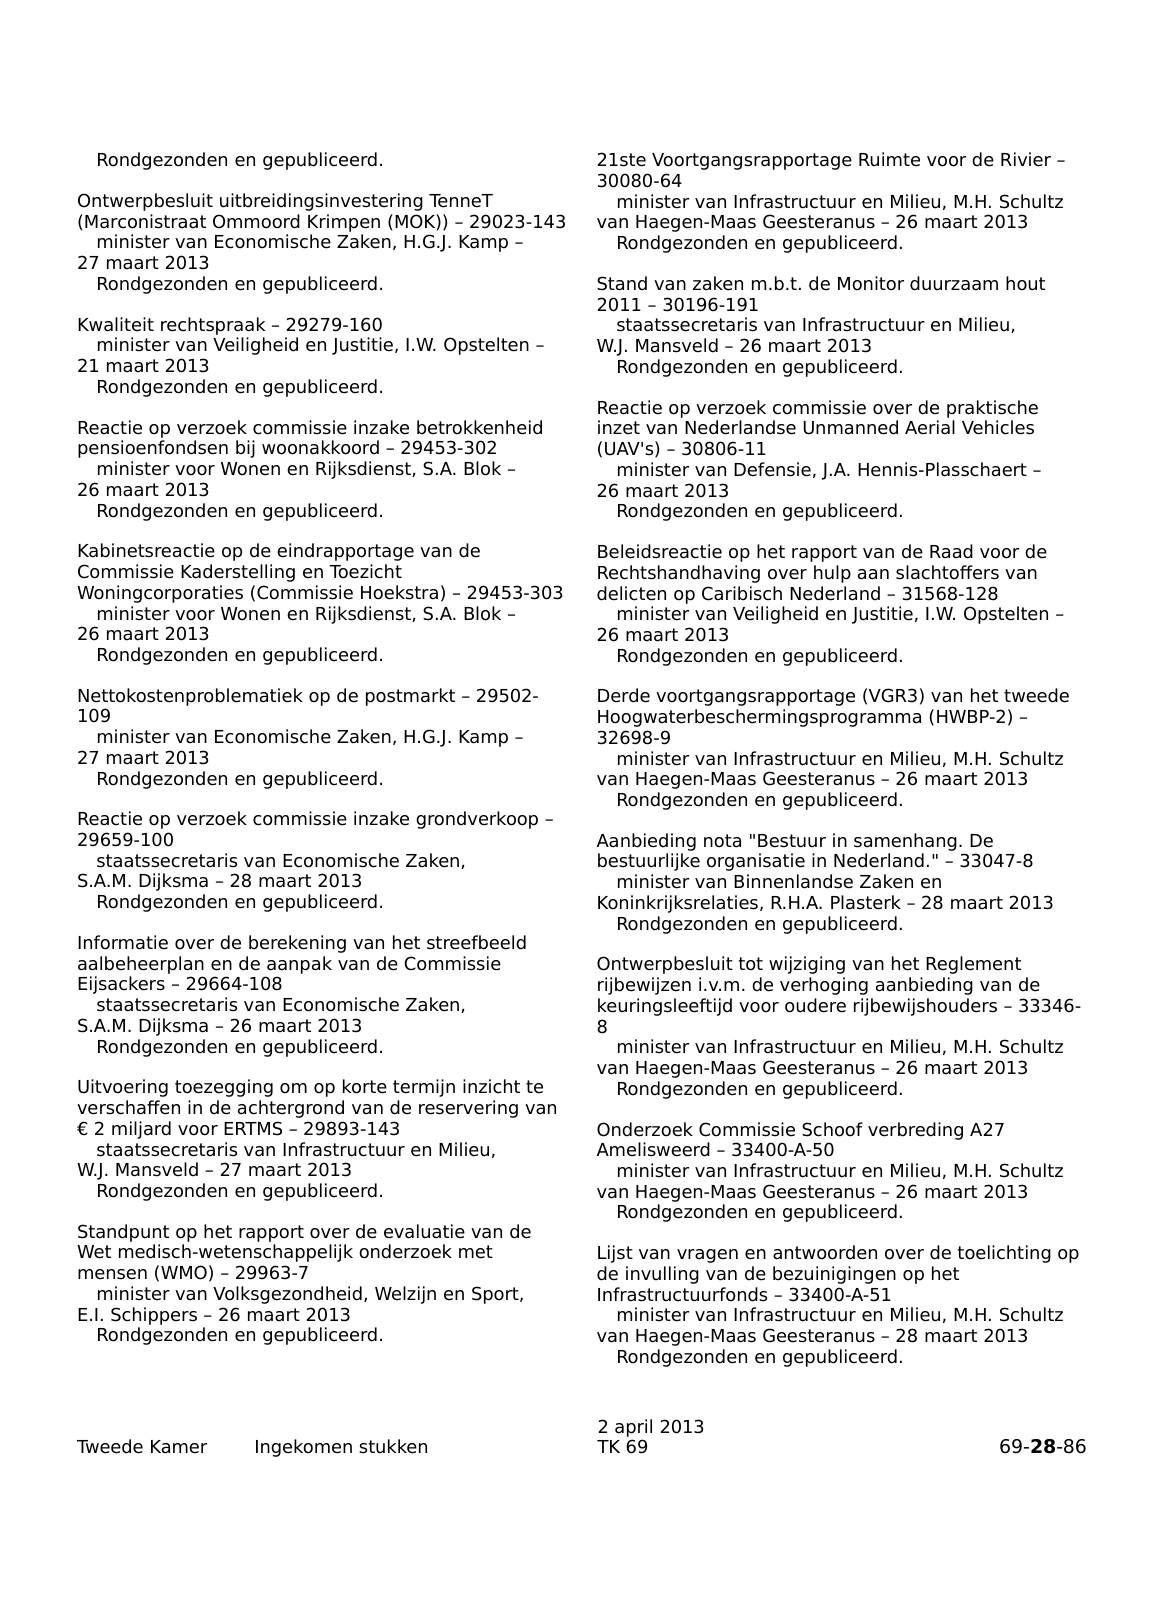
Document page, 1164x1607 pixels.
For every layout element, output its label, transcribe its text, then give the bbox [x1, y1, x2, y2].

text staatssecretaris van Infrastructuur en Milieu, W.J. Mansveld – 26 maart 2013 [596, 315, 1087, 357]
text minister van Infrastructuur en Milieu, M.H. Schultz van Haegen-Maas Geesteranus – 26 maart 2013 [596, 1161, 1087, 1202]
text staatssecretaris van Infrastructuur en Milieu, W.J. Mansveld – 27 maart 2013 [77, 1139, 567, 1181]
text Rondgezonden en gepubliceerd. [596, 501, 1087, 522]
text minister van Infrastructuur en Milieu, M.H. Schultz van Haegen-Maas Geesteranus – 26 maart 2013 [596, 192, 1087, 233]
text Rondgezonden en gepubliceerd. [596, 357, 1087, 377]
text Rondgezonden en gepubliceerd. [77, 645, 567, 666]
text minister van Binnenlandse Zaken en Koninkrijksrelaties, R.H.A. Plasterk – 28 maart 2013 [596, 872, 1087, 913]
text Rondgezonden en gepubliceerd. [596, 646, 1087, 666]
text Rondgezonden en gepubliceerd. [596, 790, 1087, 811]
text minister van Economische Zaken, H.G.J. Kamp – 27 maart 2013 [77, 727, 567, 768]
text staatssecretaris van Economische Zaken, S.A.M. Dijksma – 28 maart 2013 [77, 851, 567, 892]
text Rondgezonden en gepubliceerd. [596, 233, 1087, 254]
text minister voor Wonen en Rijksdienst, S.A. Blok – 26 maart 2013 [77, 603, 567, 645]
text minister van Infrastructuur en Milieu, M.H. Schultz van Haegen-Maas Geesteranus – 26 maart 2013 [596, 748, 1087, 790]
text Stand van zaken m.b.t. de Monitor duurzaam hout 2011 – 30196-191 [596, 274, 1087, 315]
text staatssecretaris van Economische Zaken, S.A.M. Dijksma – 26 maart 2013 [77, 995, 567, 1036]
text Beleidsreactie op het rapport van de Raad voor de Rechtshandhaving over hulp aan slachtoffers van delicten op Caribisch Nederland – 31568-128 [596, 542, 1087, 604]
text Reactie op verzoek commissie inzake betrokkenheid pensioenfondsen bij woonakkoord – 29453-302 [77, 417, 567, 459]
text Onderzoek Commissie Schoof verbreding A27 Amelisweerd – 33400-A-50 [596, 1119, 1087, 1161]
text Rondgezonden en gepubliceerd. [77, 892, 567, 913]
text minister van Infrastructuur en Milieu, M.H. Schultz van Haegen-Maas Geesteranus – 28 maart 2013 [596, 1305, 1087, 1347]
text Rondgezonden en gepubliceerd. [77, 1036, 567, 1057]
text Nettokostenproblematiek op de postmarkt – 29502-109 [77, 686, 567, 727]
text Aanbieding nota "Bestuur in samenhang. De bestuurlijke organisatie in Nederland." – 33047-8 [596, 831, 1087, 872]
text Ontwerpbesluit tot wijziging van het Reglement rijbewijzen i.v.m. de verhoging aanbieding van de keuringsleeftijd voor oudere rijbewijshouders – 33346-8 [596, 954, 1087, 1037]
text Lijst van vragen en antwoorden over de toelichting op de invulling van de bezuinigingen op het Infrastructuurfonds – 33400-A-51 [596, 1243, 1087, 1305]
text minister van Veiligheid en Justitie, I.W. Opstelten – 21 maart 2013 [77, 335, 567, 377]
text Rondgezonden en gepubliceerd. [596, 1202, 1087, 1223]
text minister voor Wonen en Rijksdienst, S.A. Blok – 26 maart 2013 [77, 459, 567, 500]
text Derde voortgangsrapportage (VGR3) van het tweede Hoogwaterbeschermingsprogramma (HWBP-2) – 32698-9 [596, 686, 1087, 748]
text minister van Infrastructuur en Milieu, M.H. Schultz van Haegen-Maas Geesteranus – 26 maart 2013 [596, 1037, 1087, 1079]
text Rondgezonden en gepubliceerd. [596, 913, 1087, 934]
text Kabinetsreactie op de eindrapportage van de Commissie Kaderstelling en Toezicht Woningcorporaties (Commissie Hoekstra) – 29453-303 [77, 541, 567, 603]
text Uitvoering toezegging om op korte termijn inzicht te verschaffen in de achtergrond van de reservering van € 2 miljard voor ERTMS – 29893-143 [77, 1077, 567, 1139]
text 21ste Voortgangsrapportage Ruimte voor de Rivier – 30080-64 [596, 150, 1087, 192]
text Rondgezonden en gepubliceerd. [77, 1325, 567, 1346]
text Rondgezonden en gepubliceerd. [596, 1079, 1087, 1099]
text Reactie op verzoek commissie over de praktische inzet van Nederlandse Unmanned Aerial Vehicles (UAV's) – 30806-11 [596, 397, 1087, 460]
text minister van Defensie, J.A. Hennis-Plasschaert – 26 maart 2013 [596, 460, 1087, 501]
text minister van Economische Zaken, H.G.J. Kamp – 27 maart 2013 [77, 232, 567, 274]
text Kwaliteit rechtspraak – 29279-160 [77, 314, 567, 335]
text Rondgezonden en gepubliceerd. [77, 150, 567, 171]
text minister van Veiligheid en Justitie, I.W. Opstelten – 26 maart 2013 [596, 604, 1087, 646]
text Standpunt op het rapport over de evaluatie van de Wet medisch-wetenschappelijk onderzoek met mensen (WMO) – 29963-7 [77, 1222, 567, 1284]
text Ontwerpbesluit uitbreidingsinvestering TenneT (Marconistraat Ommoord Krimpen (MOK)) – 29023-143 [77, 191, 567, 232]
text Reactie op verzoek commissie inzake grondverkoop – 29659-100 [77, 809, 567, 851]
text Rondgezonden en gepubliceerd. [77, 500, 567, 521]
text Rondgezonden en gepubliceerd. [77, 768, 567, 789]
text minister van Volksgezondheid, Welzijn en Sport, E.I. Schippers – 26 maart 2013 [77, 1284, 567, 1325]
text Rondgezonden en gepubliceerd. [77, 377, 567, 397]
text Rondgezonden en gepubliceerd. [77, 1181, 567, 1202]
text Informatie over de berekening van het streefbeeld aalbeheerplan en de aanpak van de Commissie Eijsackers – 29664-108 [77, 933, 567, 995]
text Rondgezonden en gepubliceerd. [77, 274, 567, 294]
text Rondgezonden en gepubliceerd. [596, 1347, 1087, 1367]
